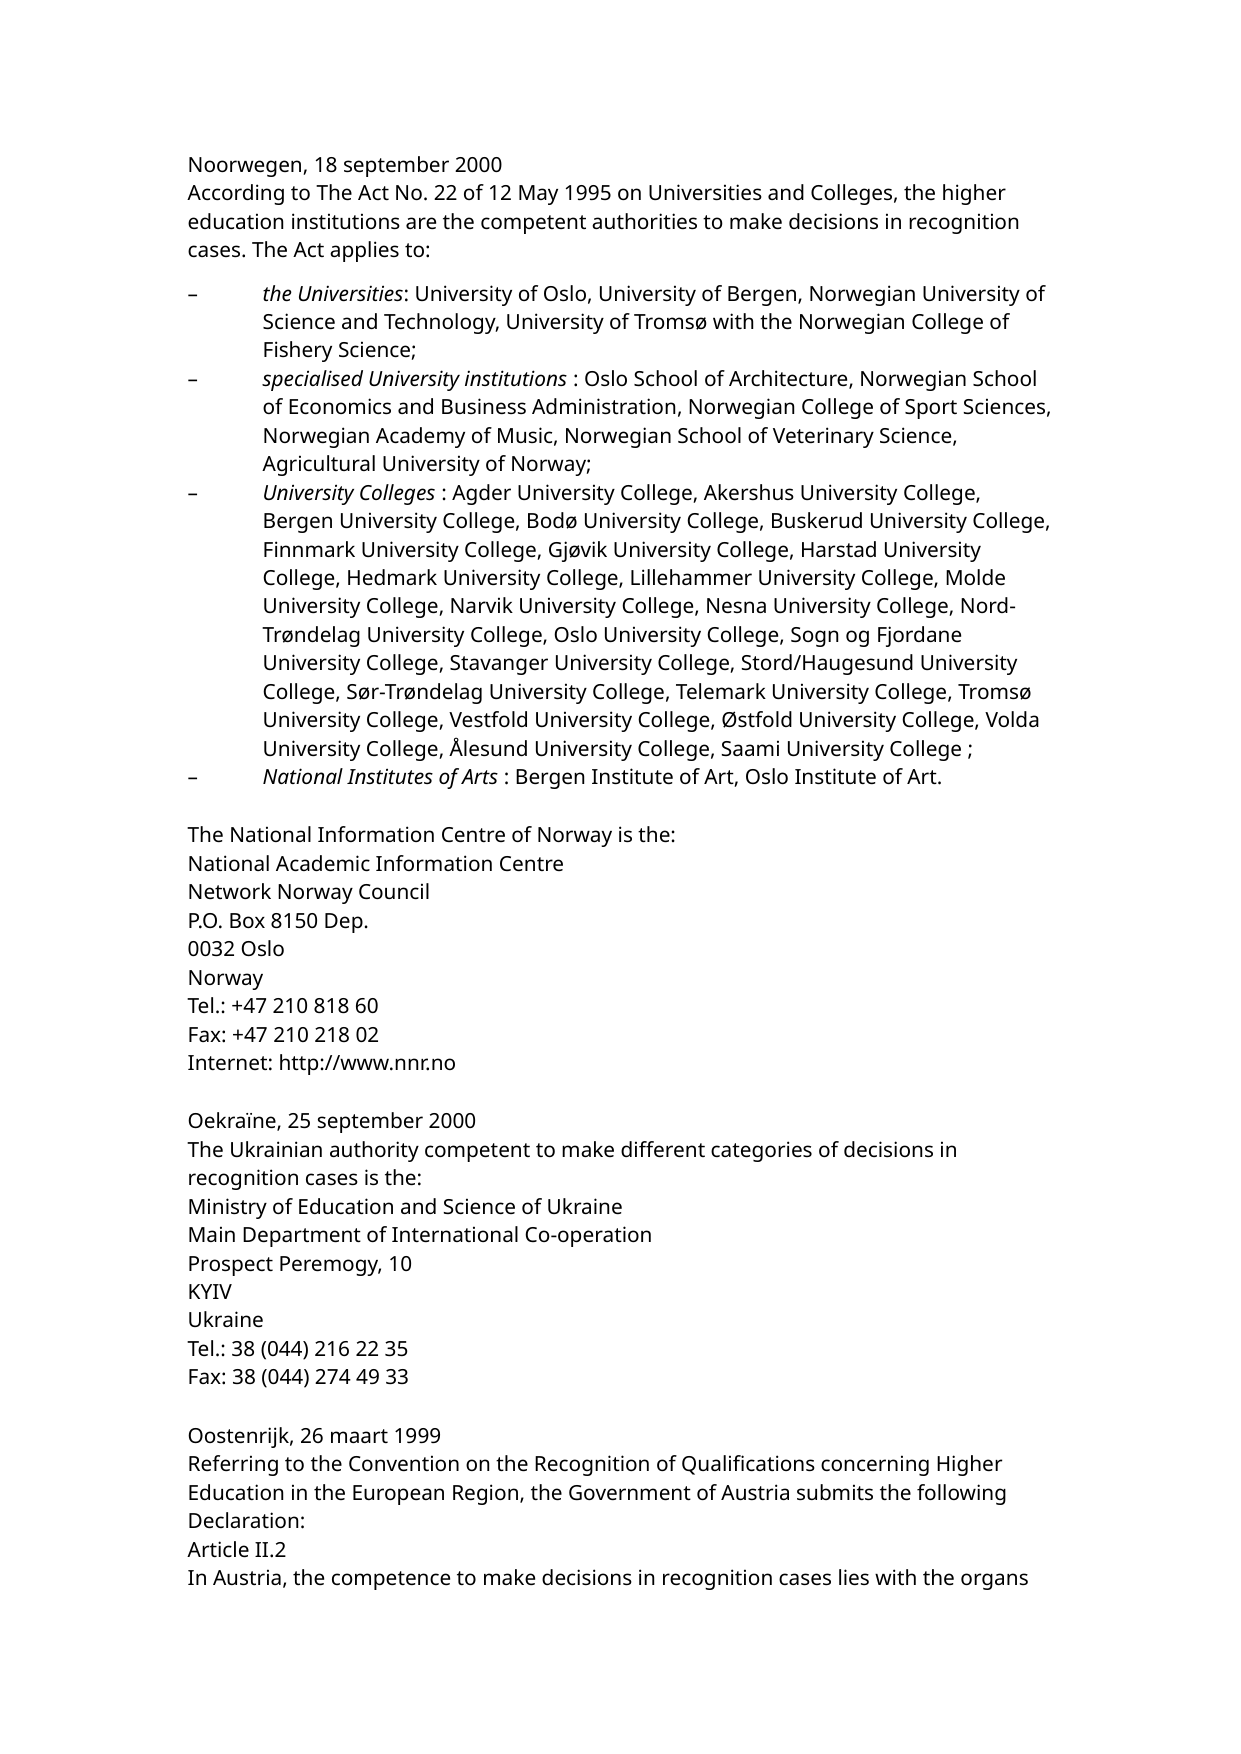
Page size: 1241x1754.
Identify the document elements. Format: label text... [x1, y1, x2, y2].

text Referring to the Convention on the Recognition of Qualifications concerning Higher Education in the European Region, the Government of Austria submits the following Declaration: [187, 1449, 1053, 1535]
text P.O. Box 8150 Dep. [187, 906, 1053, 934]
text Main Department of International Co-operation [187, 1220, 1053, 1249]
text KYIV [187, 1277, 1053, 1306]
text Tel.: +47 210 818 60 [187, 991, 1053, 1020]
text Norway [187, 963, 1053, 991]
text Noorwegen, 18 september 2000 [187, 150, 1053, 178]
list the Universities: University of Oslo, University of Bergen, Norwegian University of Science and Technology, University of Tromsø with the Norwegian College of Fishery Science; [187, 279, 1053, 364]
text Network Norway Council [187, 877, 1053, 906]
text National Academic Information Centre [187, 849, 1053, 877]
text Ministry of Education and Science of Ukraine [187, 1192, 1053, 1220]
text According to The Act No. 22 of 12 May 1995 on Universities and Colleges, the higher education institutions are the competent authorities to make decisions in recognition cases. The Act applies to: [187, 178, 1053, 264]
text Prospect Peremogy, 10 [187, 1249, 1053, 1277]
text Ukraine [187, 1306, 1053, 1334]
list National Institutes of Arts : Bergen Institute of Art, Oslo Institute of Art. [187, 762, 1053, 791]
text The Ukrainian authority competent to make different categories of decisions in recognition cases is the: [187, 1135, 1053, 1192]
text Oekraïne, 25 september 2000 [187, 1107, 1053, 1135]
text Oostenrijk, 26 maart 1999 [187, 1421, 1053, 1449]
list specialised University institutions : Oslo School of Architecture, Norwegian School of Economics and Business Administration, Norwegian College of Sport Sciences, Norwegian Academy of Music, Norwegian School of Veterinary Science, Agricultural University of Norway; [187, 364, 1053, 478]
text 0032 Oslo [187, 934, 1053, 963]
text In Austria, the competence to make decisions in recognition cases lies with the organs [187, 1563, 1053, 1592]
text Fax: +47 210 218 02 [187, 1020, 1053, 1048]
text Tel.: 38 (044) 216 22 35 [187, 1334, 1053, 1362]
text Fax: 38 (044) 274 49 33 [187, 1362, 1053, 1391]
text Article II.2 [187, 1535, 1053, 1563]
list University Colleges : Agder University College, Akershus University College, Bergen University College, Bodø University College, Buskerud University College, Finnmark University College, Gjøvik University College, Harstad University College, Hedmark University College, Lillehammer University College, Molde University College, Narvik University College, Nesna University College, Nord-Trøndelag University College, Oslo University College, Sogn og Fjordane University College, Stavanger University College, Stord/Haugesund University College, Sør-Trøndelag University College, Telemark University College, Tromsø University College, Vestfold University College, Østfold University College, Volda University College, Ålesund University College, Saami University College ; [187, 478, 1053, 762]
text The National Information Centre of Norway is the: [187, 821, 1053, 849]
text Internet: http://www.nnr.no [187, 1048, 1053, 1077]
